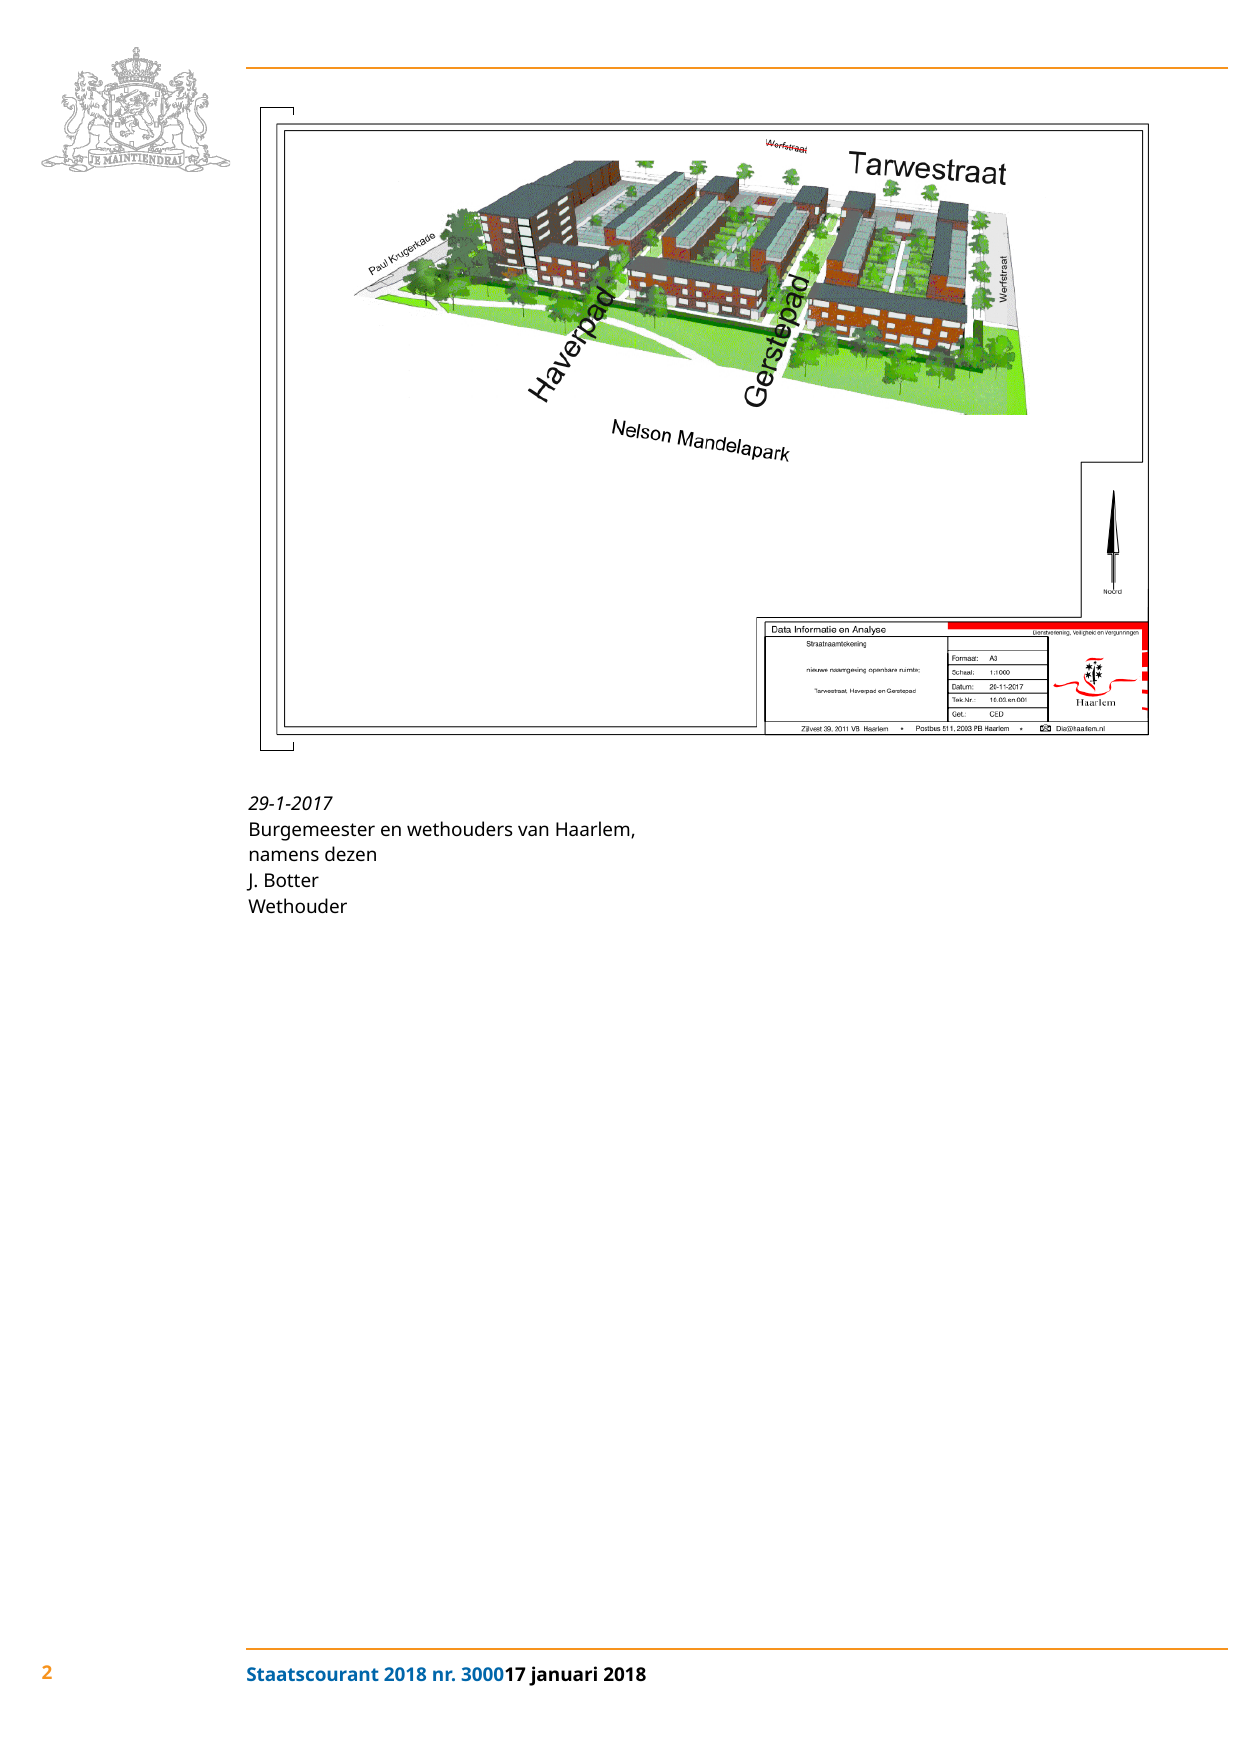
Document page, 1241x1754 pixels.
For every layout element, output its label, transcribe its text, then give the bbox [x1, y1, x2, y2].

text 29-1-2017 [248, 790, 1152, 816]
text Wethouder [248, 893, 1152, 919]
picture [41, 47, 231, 172]
text namens dezen [248, 842, 1152, 867]
text J. Botter [248, 867, 1152, 893]
picture [268, 115, 1155, 742]
text Burgemeester en wethouders van Haarlem, [248, 816, 1152, 842]
